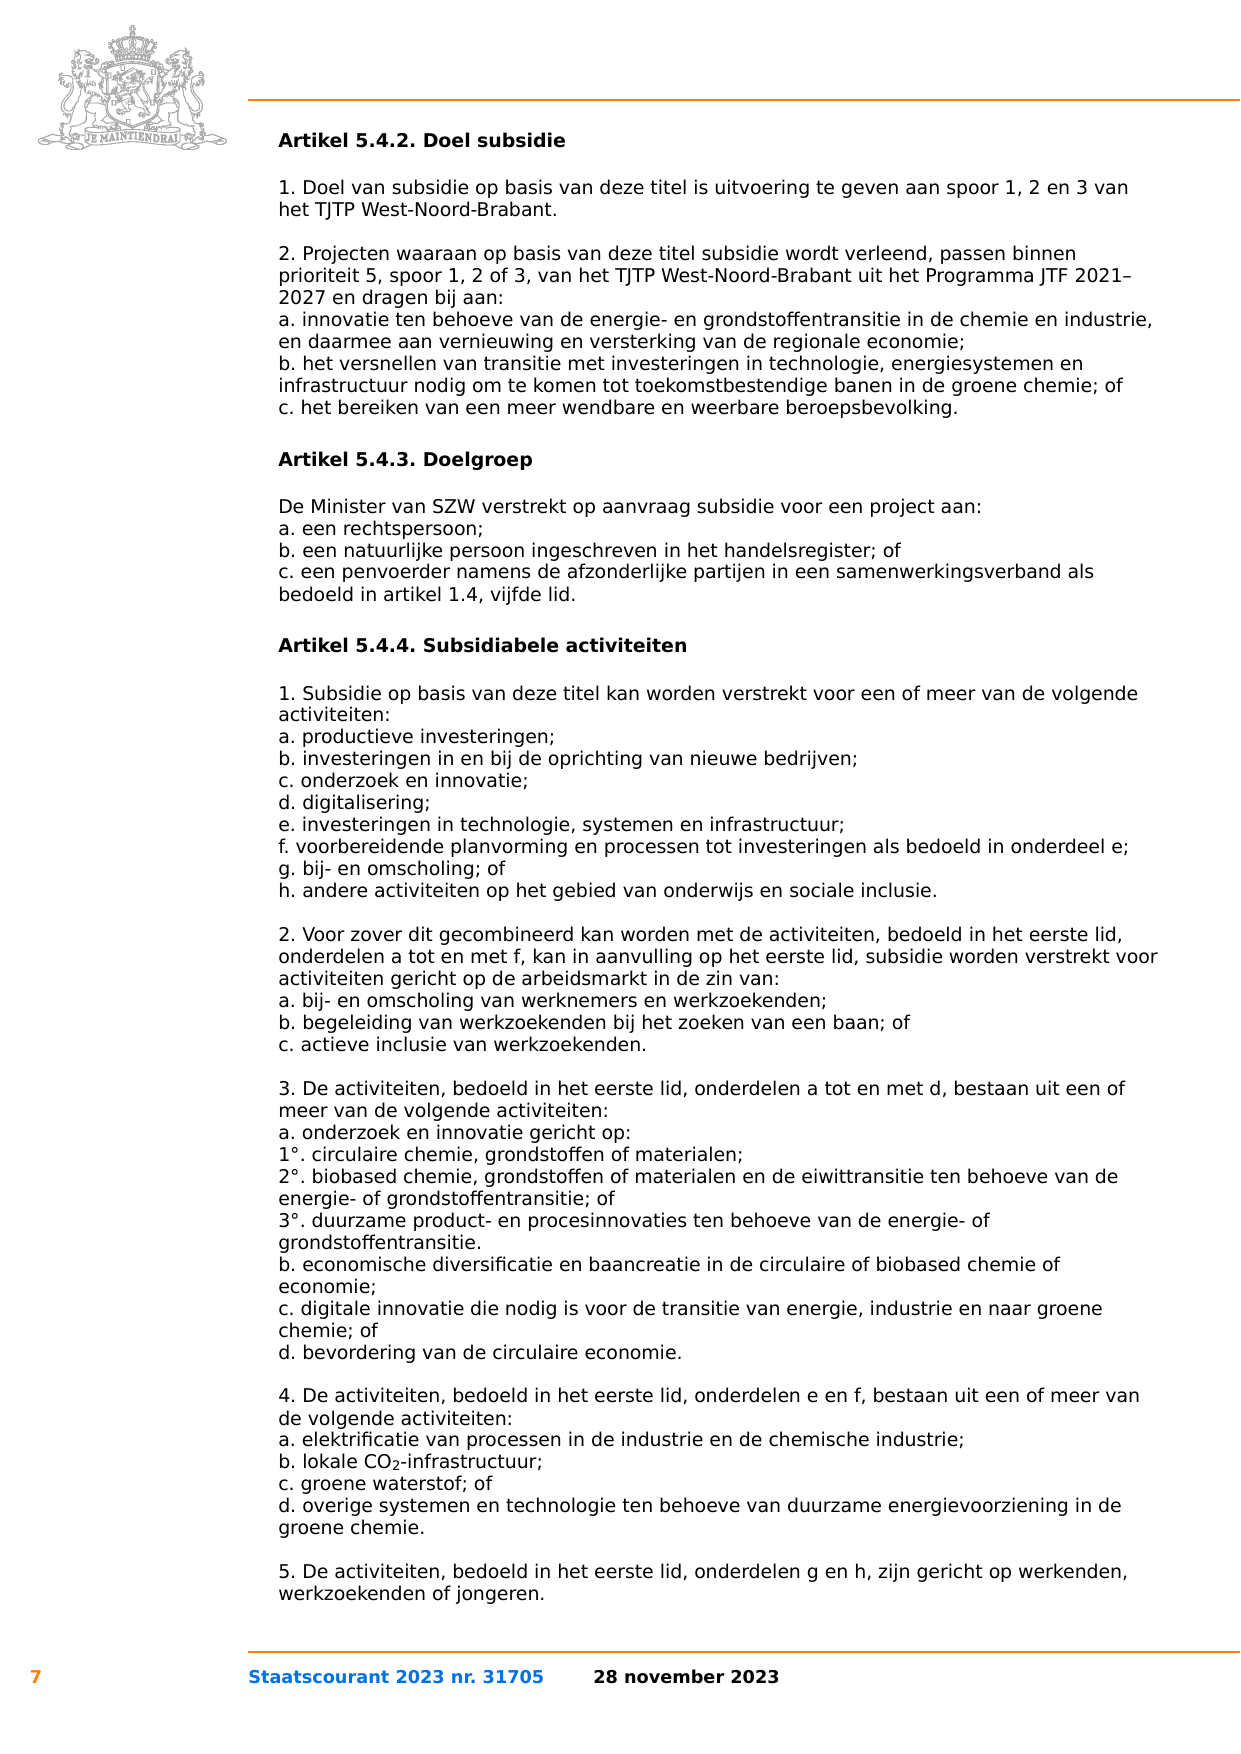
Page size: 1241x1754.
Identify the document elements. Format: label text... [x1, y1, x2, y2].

text a. bij- en omscholing van werknemers en werkzoekenden; [278, 990, 1163, 1012]
text 2°. biobased chemie, grondstoffen of materialen en de eiwittransitie ten behoeve van de energie- of grondstoffentransitie; of [278, 1166, 1163, 1210]
subtitle Artikel 5.4.4. Subsidiabele activiteiten [278, 635, 1163, 657]
text c. actieve inclusie van werkzoekenden. [278, 1034, 1163, 1056]
text 3. De activiteiten, bedoeld in het eerste lid, onderdelen a tot en met d, bestaan uit een of meer van de volgende activiteiten: [278, 1078, 1163, 1122]
text 4. De activiteiten, bedoeld in het eerste lid, onderdelen e en f, bestaan uit een of meer van de volgende activiteiten: [278, 1385, 1163, 1429]
text De Minister van SZW verstrekt op aanvraag subsidie voor een project aan: [278, 496, 1163, 517]
text e. investeringen in technologie, systemen en infrastructuur; [278, 814, 1163, 836]
text 3°. duurzame product- en procesinnovaties ten behoeve van de energie- of grondstoffentransitie. [278, 1210, 1163, 1254]
text b. het versnellen van transitie met investeringen in technologie, energiesystemen en infrastructuur nodig om te komen tot toekomstbestendige banen in de groene chemie; of [278, 353, 1163, 397]
text d. bevordering van de circulaire economie. [278, 1342, 1163, 1363]
subtitle Artikel 5.4.2. Doel subsidie [278, 130, 1163, 152]
picture [38, 25, 227, 150]
subtitle Artikel 5.4.3. Doelgroep [278, 448, 1163, 471]
text c. onderzoek en innovatie; [278, 770, 1163, 792]
text 1°. circulaire chemie, grondstoffen of materialen; [278, 1144, 1163, 1166]
text 2. Projecten waaraan op basis van deze titel subsidie wordt verleend, passen binnen prioriteit 5, spoor 1, 2 of 3, van het TJTP West-Noord-Brabant uit het Programma JTF 2021–2027 en dragen bij aan: [278, 243, 1163, 309]
text a. elektrificatie van processen in de industrie en de chemische industrie; [278, 1429, 1163, 1451]
text h. andere activiteiten op het gebied van onderwijs en sociale inclusie. [278, 880, 1163, 902]
text 5. De activiteiten, bedoeld in het eerste lid, onderdelen g en h, zijn gericht op werkenden, werkzoekenden of jongeren. [278, 1561, 1163, 1605]
text a. een rechtspersoon; [278, 517, 1163, 539]
text c. het bereiken van een meer wendbare en weerbare beroepsbevolking. [278, 397, 1163, 418]
text b. begeleiding van werkzoekenden bij het zoeken van een baan; of [278, 1012, 1163, 1034]
text d. digitalisering; [278, 792, 1163, 814]
text 1. Subsidie op basis van deze titel kan worden verstrekt voor een of meer van de volgende activiteiten: [278, 682, 1163, 726]
text a. onderzoek en innovatie gericht op: [278, 1122, 1163, 1144]
text b. economische diversificatie en baancreatie in de circulaire of biobased chemie of economie; [278, 1254, 1163, 1298]
text c. een penvoerder namens de afzonderlijke partijen in een samenwerkingsverband als bedoeld in artikel 1.4, vijfde lid. [278, 561, 1163, 605]
text a. innovatie ten behoeve van de energie- en grondstoffentransitie in de chemie en industrie, en daarmee aan vernieuwing en versterking van de regionale economie; [278, 309, 1163, 353]
text g. bij- en omscholing; of [278, 858, 1163, 880]
text d. overige systemen en technologie ten behoeve van duurzame energievoorziening in de groene chemie. [278, 1495, 1163, 1539]
text b. een natuurlijke persoon ingeschreven in het handelsregister; of [278, 539, 1163, 561]
text f. voorbereidende planvorming en processen tot investeringen als bedoeld in onderdeel e; [278, 836, 1163, 858]
text a. productieve investeringen; [278, 726, 1163, 748]
text 2. Voor zover dit gecombineerd kan worden met de activiteiten, bedoeld in het eerste lid, onderdelen a tot en met f, kan in aanvulling op het eerste lid, subsidie worden verstrekt voor activiteiten gericht op de arbeidsmarkt in de zin van: [278, 924, 1163, 990]
text c. groene waterstof; of [278, 1473, 1163, 1495]
text b. lokale CO2-infrastructuur; [278, 1451, 1163, 1473]
text c. digitale innovatie die nodig is voor de transitie van energie, industrie en naar groene chemie; of [278, 1298, 1163, 1342]
text b. investeringen in en bij de oprichting van nieuwe bedrijven; [278, 748, 1163, 770]
text 1. Doel van subsidie op basis van deze titel is uitvoering te geven aan spoor 1, 2 en 3 van het TJTP West-Noord-Brabant. [278, 177, 1163, 221]
